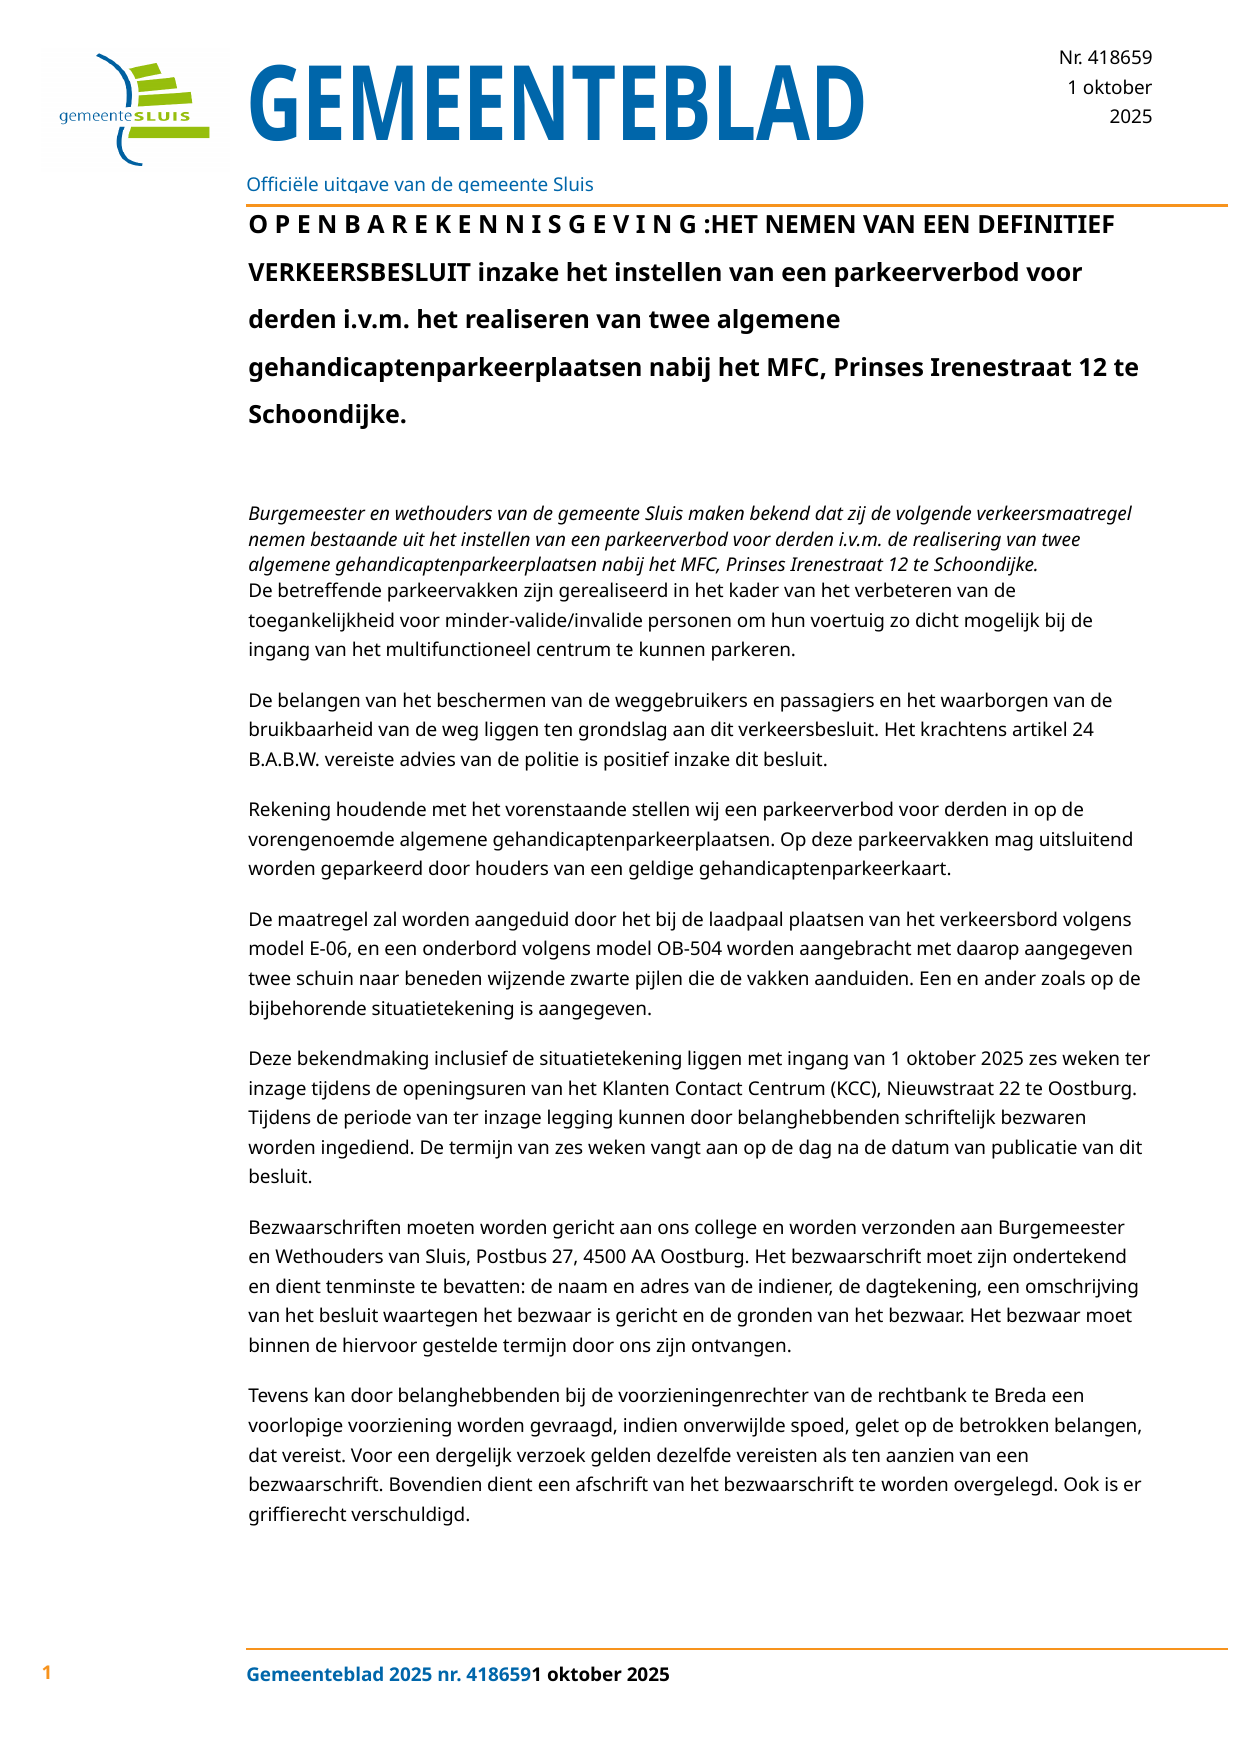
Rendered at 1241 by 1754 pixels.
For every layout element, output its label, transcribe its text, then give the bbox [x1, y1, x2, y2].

text Burgemeester en wethouders van de gemeente Sluis maken bekend dat zij de volgende verkeersmaatregel nemen bestaande uit het instellen van een parkeerverbod voor derden i.v.m. de realisering van twee algemene gehandicaptenparkeerplaatsen nabij het MFC, Prinses Irenestraat 12 te Schoondijke. [248, 500, 1152, 577]
text De maatregel zal worden aangeduid door het bij de laadpaal plaatsen van het verkeersbord volgens model E-06, en een onderbord volgens model OB-504 worden aangebracht met daarop aangegeven twee schuin naar beneden wijzende zwarte pijlen die de vakken aanduiden. Een en ander zoals op de bijbehorende situatietekening is aangegeven. [248, 906, 1152, 1020]
text Tevens kan door belanghebbenden bij de voorzieningenrechter van de rechtbank te Breda een voorlopige voorziening worden gevraagd, indien onverwijlde spoed, gelet op de betrokken belangen, dat vereist. Voor een dergelijk verzoek gelden dezelfde vereisten als ten aanzien van een bezwaarschrift. Bovendien dient een afschrift van het bezwaarschrift te worden overgelegd. Ook is er griffierecht verschuldigd. [248, 1383, 1152, 1527]
text Rekening houdende met het vorenstaande stellen wij een parkeerverbod voor derden in op de vorengenoemde algemene gehandicaptenparkeerplaatsen. Op deze parkeervakken mag uitsluitend worden geparkeerd door houders van een geldige gehandicaptenparkeerkaart. [248, 796, 1152, 881]
text De betreffende parkeervakken zijn gerealiseerd in het kader van het verbeteren van de toegankelijkheid voor minder-valide/invalide personen om hun voertuig zo dicht mogelijk bij de ingang van het multifunctioneel centrum te kunnen parkeren. [248, 577, 1152, 662]
picture [41, 47, 231, 172]
text Deze bekendmaking inclusief de situatietekening liggen met ingang van 1 oktober 2025 zes weken ter inzage tijdens de openingsuren van het Klanten Contact Centrum (KCC), Nieuwstraat 22 te Oostburg. Tijdens de periode van ter inzage legging kunnen door belanghebbenden schriftelijk bezwaren worden ingediend. De termijn van zes weken vangt aan op de dag na de datum van publicatie van dit besluit. [248, 1045, 1152, 1189]
text De belangen van het beschermen van de weggebruikers en passagiers en het waarborgen van de bruikbaarheid van de weg liggen ten grondslag aan dit verkeersbesluit. Het krachtens artikel 24 B.A.B.W. vereiste advies van de politie is positief inzake dit besluit. [248, 687, 1152, 772]
text O P E N B A R E K E N N I S G E V I N G :HET NEMEN VAN EEN DEFINITIEF VERKEERSBESLUIT inzake het instellen van een parkeerverbod voor derden i.v.m. het realiseren van twee algemene gehandicaptenparkeerplaatsen nabij het MFC, Prinses Irenestraat 12 te Schoondijke. [248, 207, 1152, 431]
text Bezwaarschriften moeten worden gericht aan ons college en worden verzonden aan Burgemeester en Wethouders van Sluis, Postbus 27, 4500 AA Oostburg. Het bezwaarschrift moet zijn ondertekend en dient tenminste te bevatten: de naam en adres van de indiener, de dagtekening, een omschrijving van het besluit waartegen het bezwaar is gericht en de gronden van het bezwaar. Het bezwaar moet binnen de hiervoor gestelde termijn door ons zijn ontvangen. [248, 1214, 1152, 1358]
